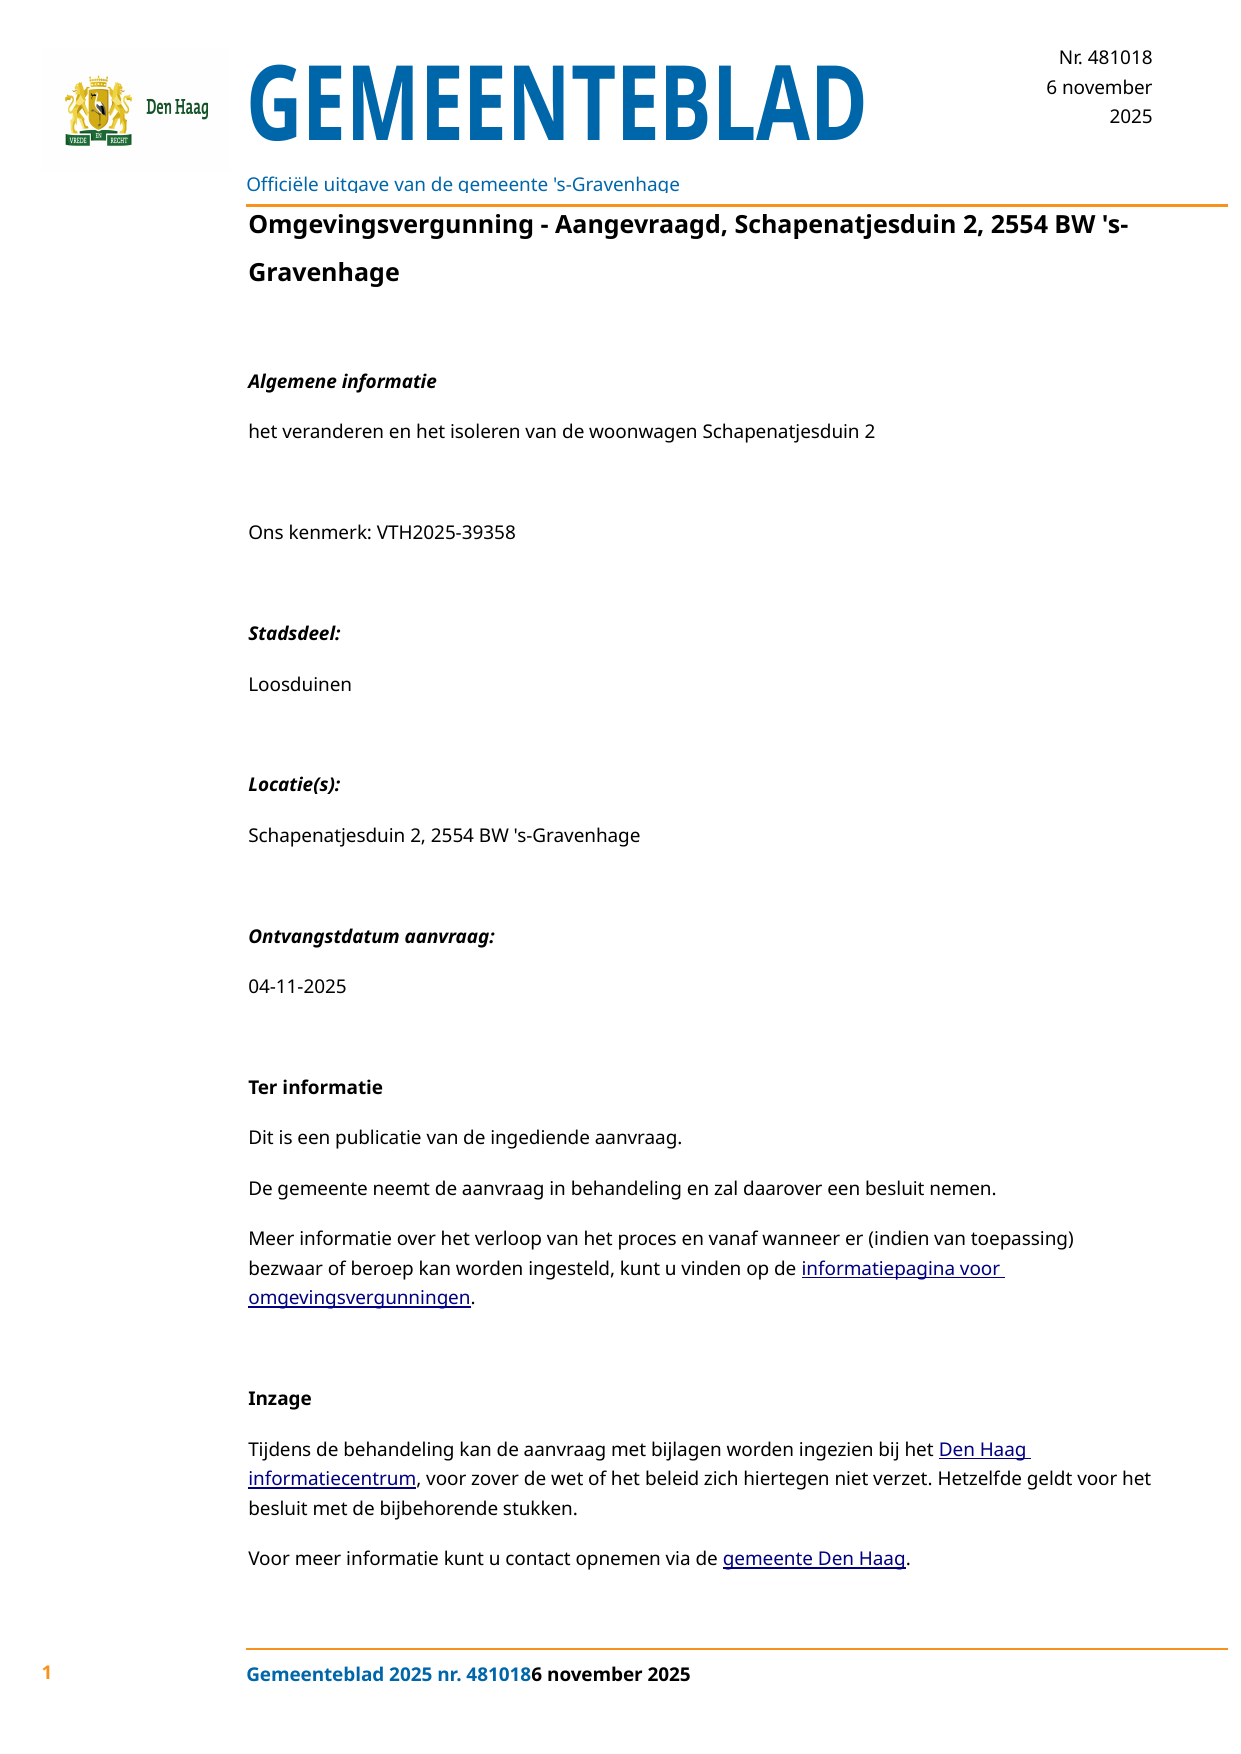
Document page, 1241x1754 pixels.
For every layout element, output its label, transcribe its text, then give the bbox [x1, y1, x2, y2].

text Dit is een publicatie van de ingediende aanvraag. [248, 1124, 1152, 1150]
text Ontvangstdatum aanvraag: [248, 923, 1152, 949]
text Ter informatie [248, 1074, 1152, 1100]
text Schapenatjesduin 2, 2554 BW 's-Gravenhage [248, 822, 1152, 848]
picture [41, 47, 231, 172]
text 04-11-2025 [248, 973, 1152, 999]
text Meer informatie over het verloop van het proces en vanaf wanneer er (indien van toepassing) bezwaar of beroep kan worden ingesteld, kunt u vinden op de informatiepagina voor omgevingsvergunningen. [248, 1225, 1152, 1310]
text Omgevingsvergunning - Aangevraagd, Schapenatjesduin 2, 2554 BW 's-Gravenhage [248, 207, 1152, 288]
text Inzage [248, 1385, 1152, 1411]
text De gemeente neemt de aanvraag in behandeling en zal daarover een besluit nemen. [248, 1175, 1152, 1201]
text Algemene informatie [248, 368, 1152, 394]
text het veranderen en het isoleren van de woonwagen Schapenatjesduin 2 [248, 419, 1152, 444]
text Tijdens de behandeling kan de aanvraag met bijlagen worden ingezien bij het Den Haag informatiecentrum, voor zover de wet of het beleid zich hiertegen niet verzet. Hetzelfde geldt voor het besluit met de bijbehorende stukken. [248, 1436, 1152, 1521]
text Ons kenmerk: VTH2025-39358 [248, 519, 1152, 545]
text Loosduinen [248, 671, 1152, 697]
text Voor meer informatie kunt u contact opnemen via de gemeente Den Haag. [248, 1545, 1152, 1571]
text Locatie(s): [248, 772, 1152, 797]
text Stadsdeel: [248, 620, 1152, 646]
